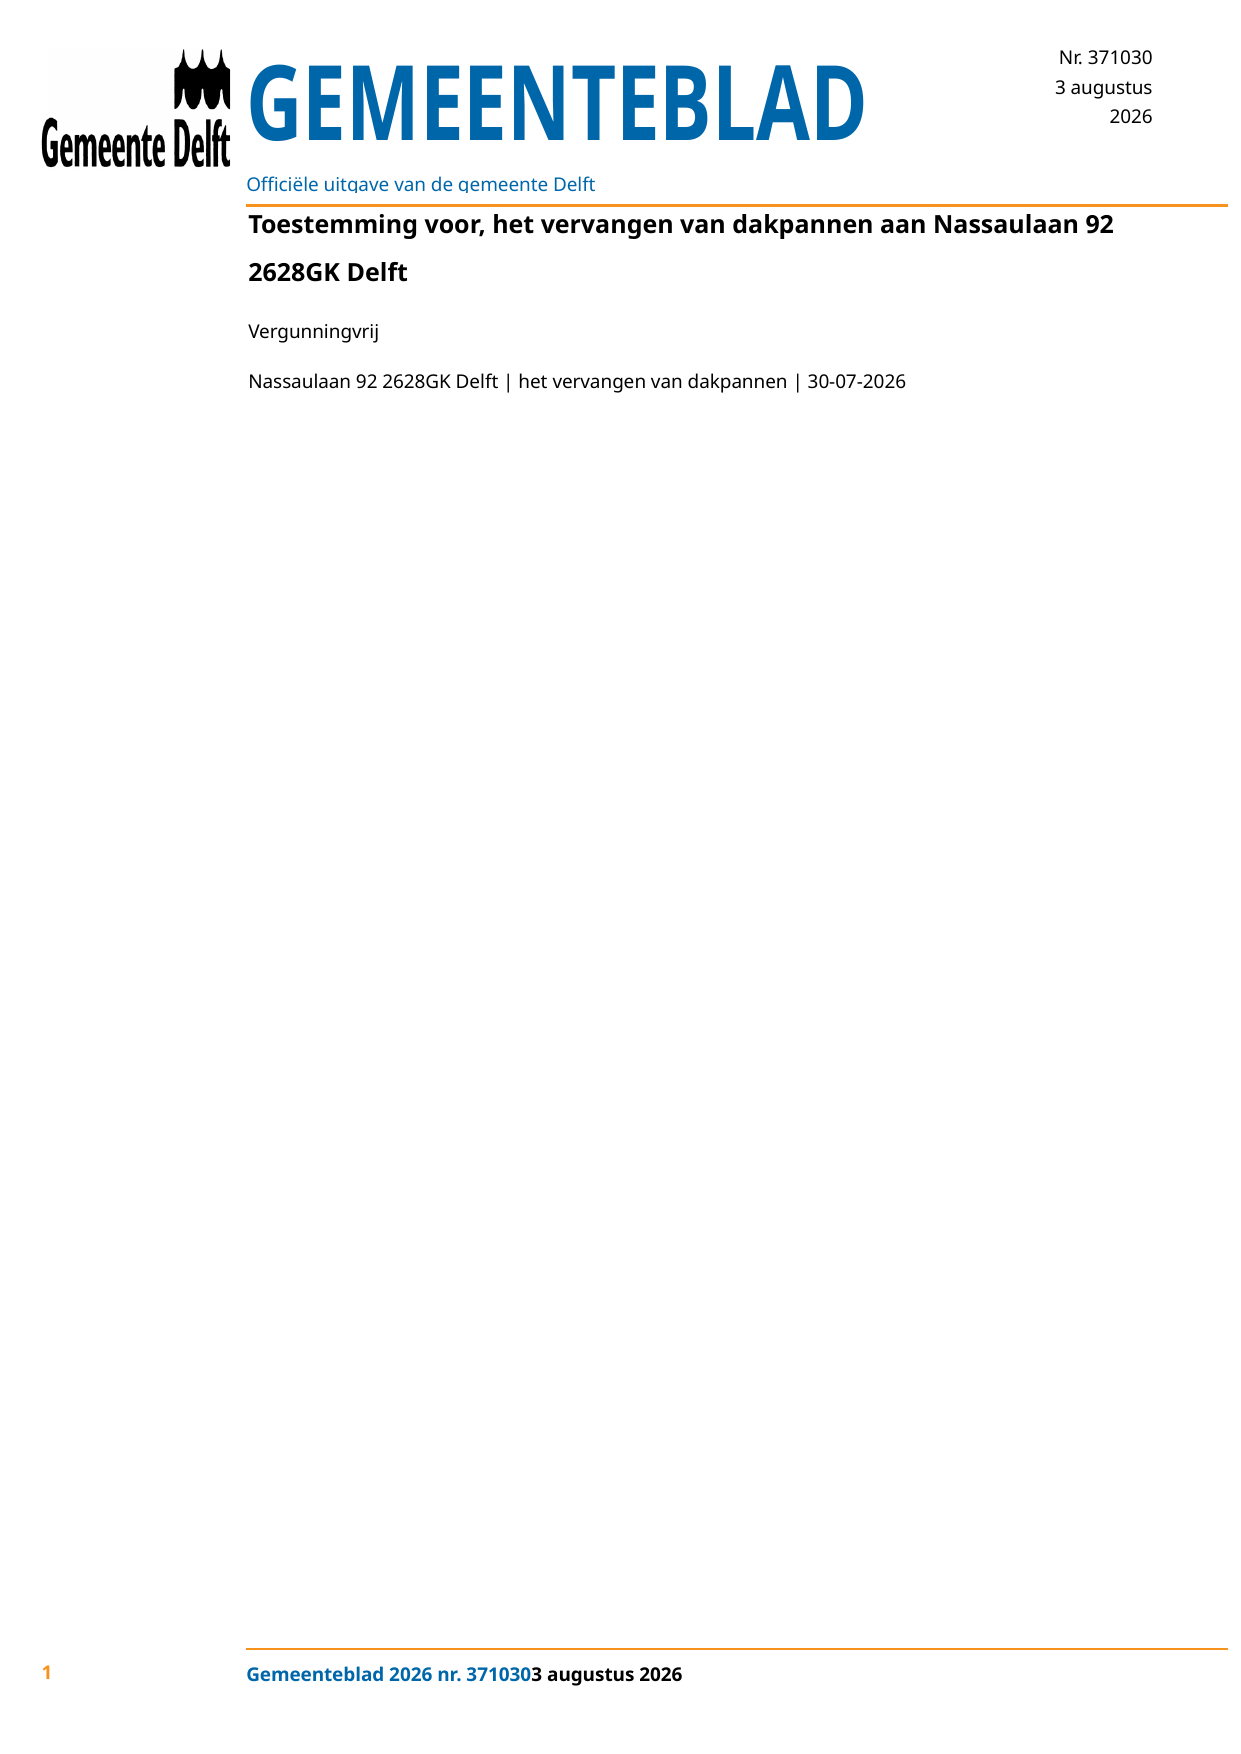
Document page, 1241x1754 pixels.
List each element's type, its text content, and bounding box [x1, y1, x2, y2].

picture [41, 47, 231, 172]
text Nassaulaan 92 2628GK Delft | het vervangen van dakpannen | 30-07-2026 [248, 368, 1152, 394]
text Toestemming voor, het vervangen van dakpannen aan Nassaulaan 92 2628GK Delft [248, 207, 1152, 288]
text Vergunningvrij [248, 318, 1152, 344]
